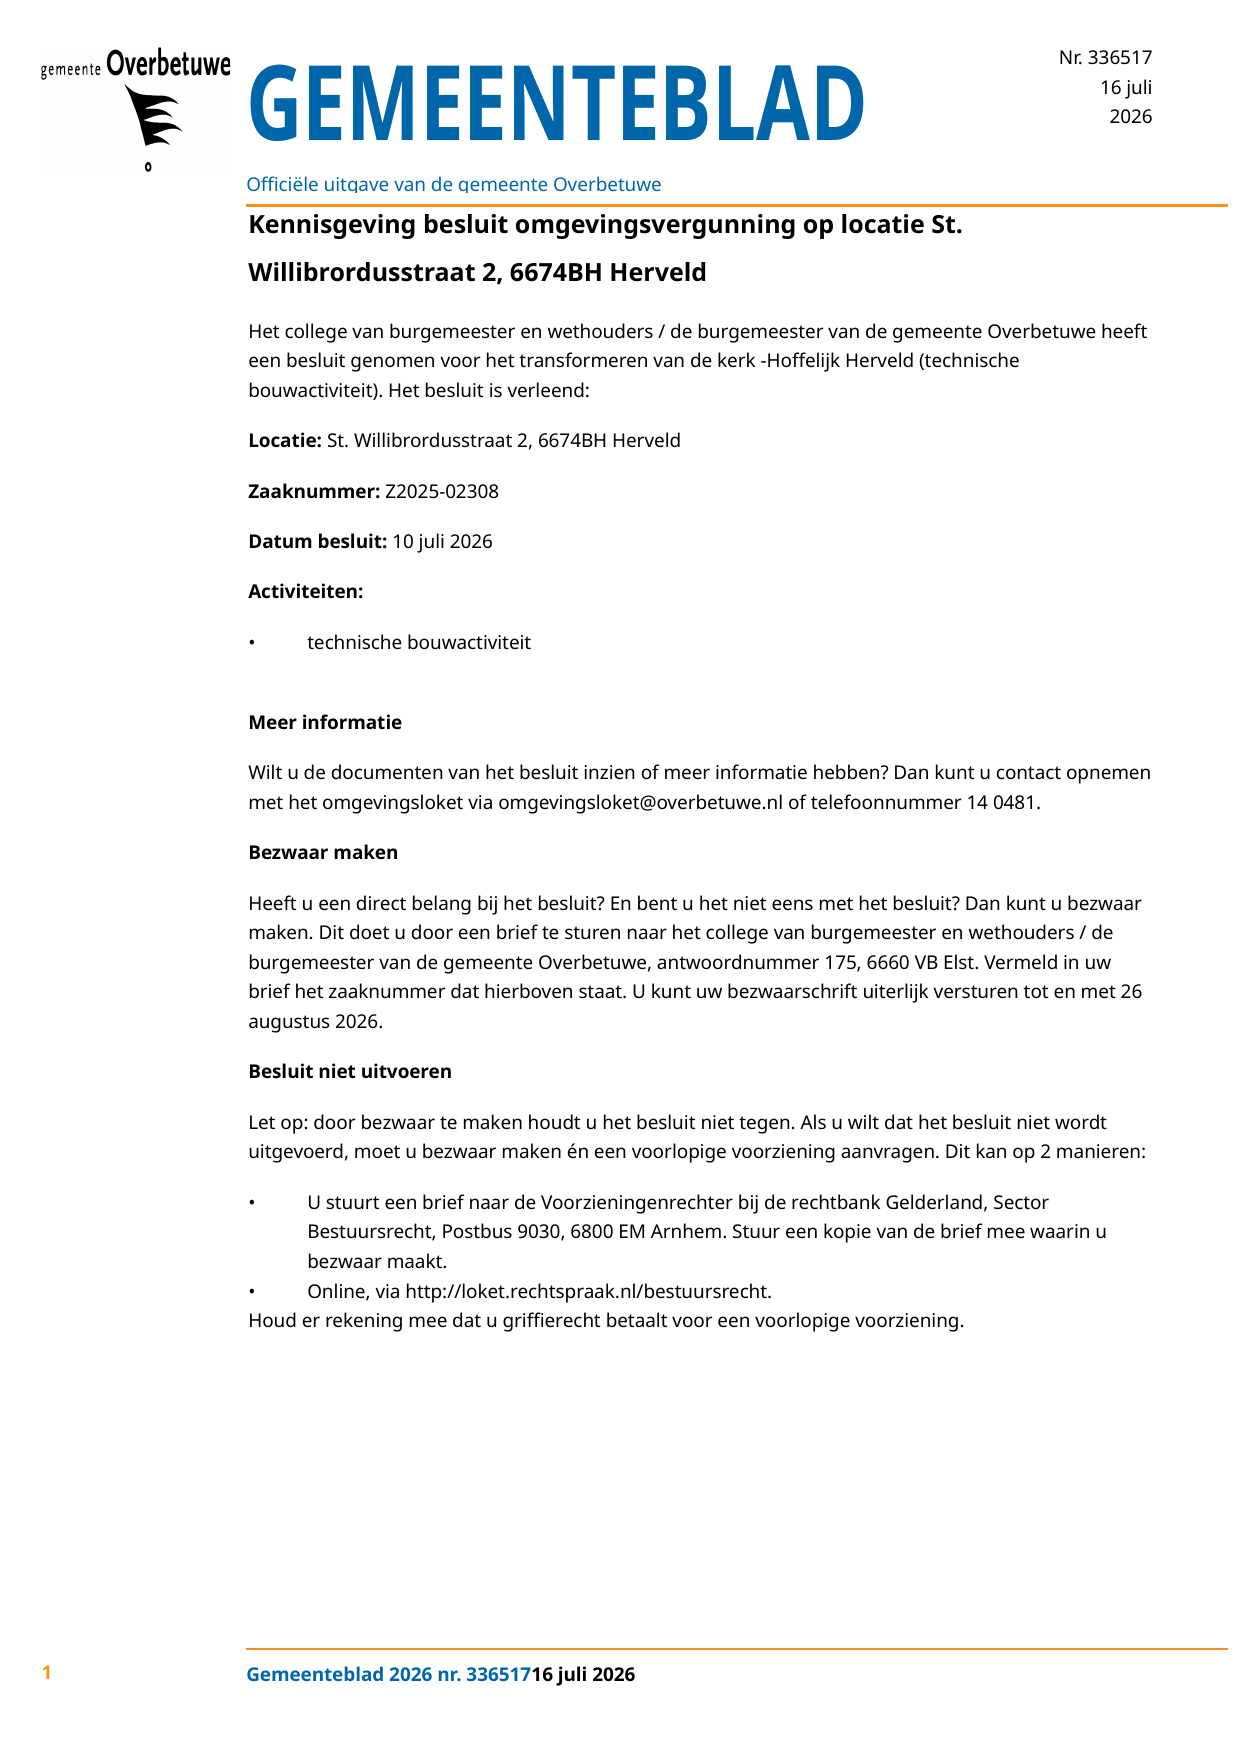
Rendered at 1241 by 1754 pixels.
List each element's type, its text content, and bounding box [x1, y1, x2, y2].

text Activiteiten: [248, 579, 1152, 604]
text Wilt u de documenten van het besluit inzien of meer informatie hebben? Dan kunt u contact opnemen met het omgevingsloket via omgevingsloket@overbetuwe.nl of telefoonnummer 14 0481. [248, 759, 1152, 815]
text Meer informatie [248, 709, 1152, 735]
text Besluit niet uitvoeren [248, 1059, 1152, 1084]
list Online, via http://loket.rechtspraak.nl/bestuursrecht. [248, 1278, 1152, 1304]
text Zaaknummer: Z2025-02308 [248, 478, 1152, 504]
text Houd er rekening mee dat u griffierecht betaalt voor een voorlopige voorziening. [248, 1307, 1152, 1333]
text Let op: door bezwaar te maken houdt u het besluit niet tegen. Als u wilt dat het besluit niet wordt uitgevoerd, moet u bezwaar maken én een voorlopige voorziening aanvragen. Dit kan op 2 manieren: [248, 1109, 1152, 1164]
list U stuurt een brief naar de Voorzieningenrechter bij de rechtbank Gelderland, Sector Bestuursrecht, Postbus 9030, 6800 EM Arnhem. Stuur een kopie van de brief mee waarin u bezwaar maakt. [248, 1189, 1152, 1274]
text Datum besluit: 10 juli 2026 [248, 528, 1152, 554]
text Locatie: St. Willibrordusstraat 2, 6674BH Herveld [248, 427, 1152, 453]
text Kennisgeving besluit omgevingsvergunning op locatie St. Willibrordusstraat 2, 6674BH Herveld [248, 207, 1152, 288]
text Bezwaar maken [248, 839, 1152, 865]
picture [41, 47, 231, 172]
list technische bouwactiviteit [248, 629, 1152, 655]
text Heeft u een direct belang bij het besluit? En bent u het niet eens met het besluit? Dan kunt u bezwaar maken. Dit doet u door een brief te sturen naar het college van burgemeester en wethouders / de burgemeester van de gemeente Overbetuwe, antwoordnummer 175, 6660 VB Elst. Vermeld in uw brief het zaaknummer dat hierboven staat. U kunt uw bezwaarschrift uiterlijk versturen tot en met 26 augustus 2026. [248, 890, 1152, 1034]
text Het college van burgemeester en wethouders / de burgemeester van de gemeente Overbetuwe heeft een besluit genomen voor het transformeren van de kerk -Hoffelijk Herveld (technische bouwactiviteit). Het besluit is verleend: [248, 318, 1152, 403]
